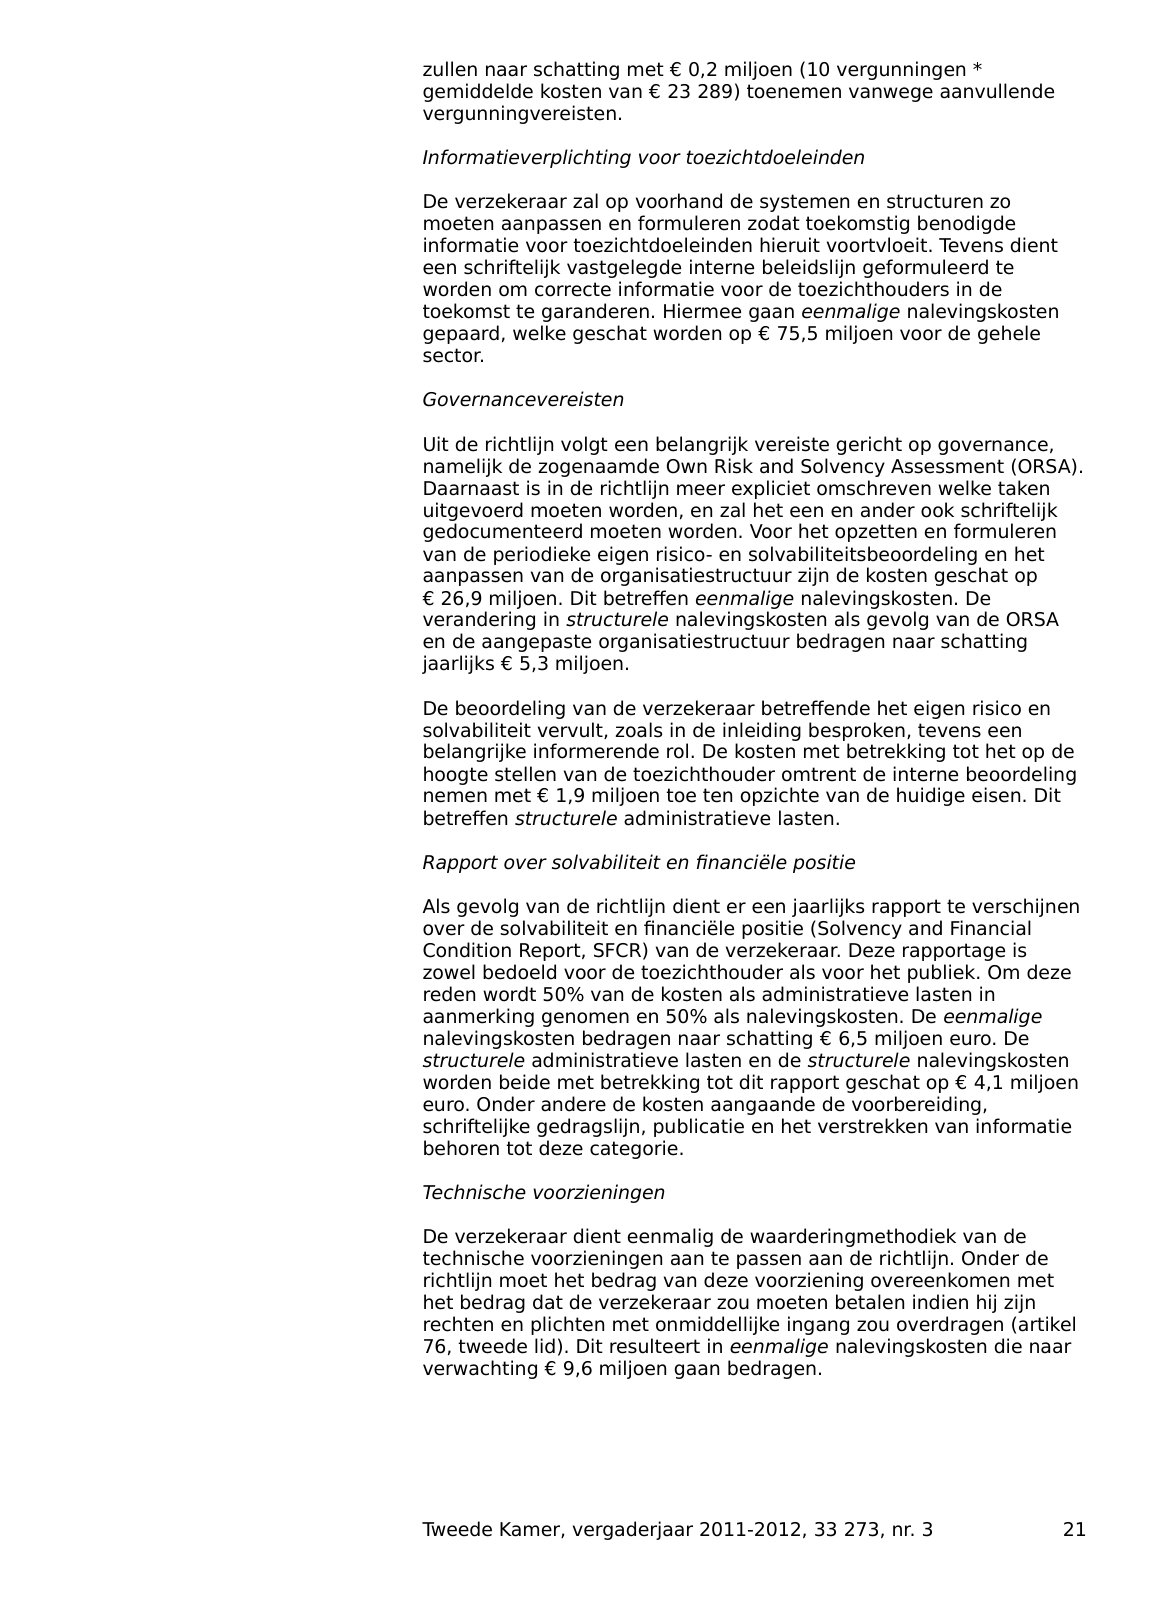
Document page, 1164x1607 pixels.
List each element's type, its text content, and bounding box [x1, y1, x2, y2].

subtitle Governancevereisten [422, 389, 1087, 411]
text zullen naar schatting met € 0,2 miljoen (10 vergunningen * gemiddelde kosten van € 23 289) toenemen vanwege aanvullende vergunningvereisten. [422, 59, 1087, 125]
subtitle Informatieverplichting voor toezichtdoeleinden [422, 147, 1087, 169]
subtitle Technische voorzieningen [422, 1182, 1087, 1204]
text De verzekeraar dient eenmalig de waarderingmethodiek van de technische voorzieningen aan te passen aan de richtlijn. Onder de richtlijn moet het bedrag van deze voorziening overeenkomen met het bedrag dat de verzekeraar zou moeten betalen indien hij zijn rechten en plichten met onmiddellijke ingang zou overdragen (artikel 76, tweede lid). Dit resulteert in eenmalige nalevingskosten die naar verwachting € 9,6 miljoen gaan bedragen. [422, 1226, 1087, 1380]
text De beoordeling van de verzekeraar betreffende het eigen risico en solvabiliteit vervult, zoals in de inleiding besproken, tevens een belangrijke informerende rol. De kosten met betrekking tot het op de hoogte stellen van de toezichthouder omtrent de interne beoordeling nemen met € 1,9 miljoen toe ten opzichte van de huidige eisen. Dit betreffen structurele administratieve lasten. [422, 697, 1087, 829]
text De verzekeraar zal op voorhand de systemen en structuren zo moeten aanpassen en formuleren zodat toekomstig benodigde informatie voor toezichtdoeleinden hieruit voortvloeit. Tevens dient een schriftelijk vastgelegde interne beleidslijn geformuleerd te worden om correcte informatie voor de toezichthouders in de toekomst te garanderen. Hiermee gaan eenmalige nalevingskosten gepaard, welke geschat worden op € 75,5 miljoen voor de gehele sector. [422, 191, 1087, 367]
subtitle Rapport over solvabiliteit en financiële positie [422, 852, 1087, 873]
text Als gevolg van de richtlijn dient er een jaarlijks rapport te verschijnen over de solvabiliteit en financiële positie (Solvency and Financial Condition Report, SFCR) van de verzekeraar. Deze rapportage is zowel bedoeld voor de toezichthouder als voor het publiek. Om deze reden wordt 50% van de kosten als administratieve lasten in aanmerking genomen en 50% als nalevingskosten. De eenmalige nalevingskosten bedragen naar schatting € 6,5 miljoen euro. De structurele administratieve lasten en de structurele nalevingskosten worden beide met betrekking tot dit rapport geschat op € 4,1 miljoen euro. Onder andere de kosten aangaande de voorbereiding, schriftelijke gedragslijn, publicatie en het verstrekken van informatie behoren tot deze categorie. [422, 896, 1087, 1159]
text Uit de richtlijn volgt een belangrijk vereiste gericht op governance, namelijk de zogenaamde Own Risk and Solvency Assessment (ORSA). Daarnaast is in de richtlijn meer expliciet omschreven welke taken uitgevoerd moeten worden, en zal het een en ander ook schriftelijk gedocumenteerd moeten worden. Voor het opzetten en formuleren van de periodieke eigen risico- en solvabiliteitsbeoordeling en het aanpassen van de organisatiestructuur zijn de kosten geschat op € 26,9 miljoen. Dit betreffen eenmalige nalevingskosten. De verandering in structurele nalevingskosten als gevolg van de ORSA en de aangepaste organisatiestructuur bedragen naar schatting jaarlijks € 5,3 miljoen. [422, 433, 1087, 675]
